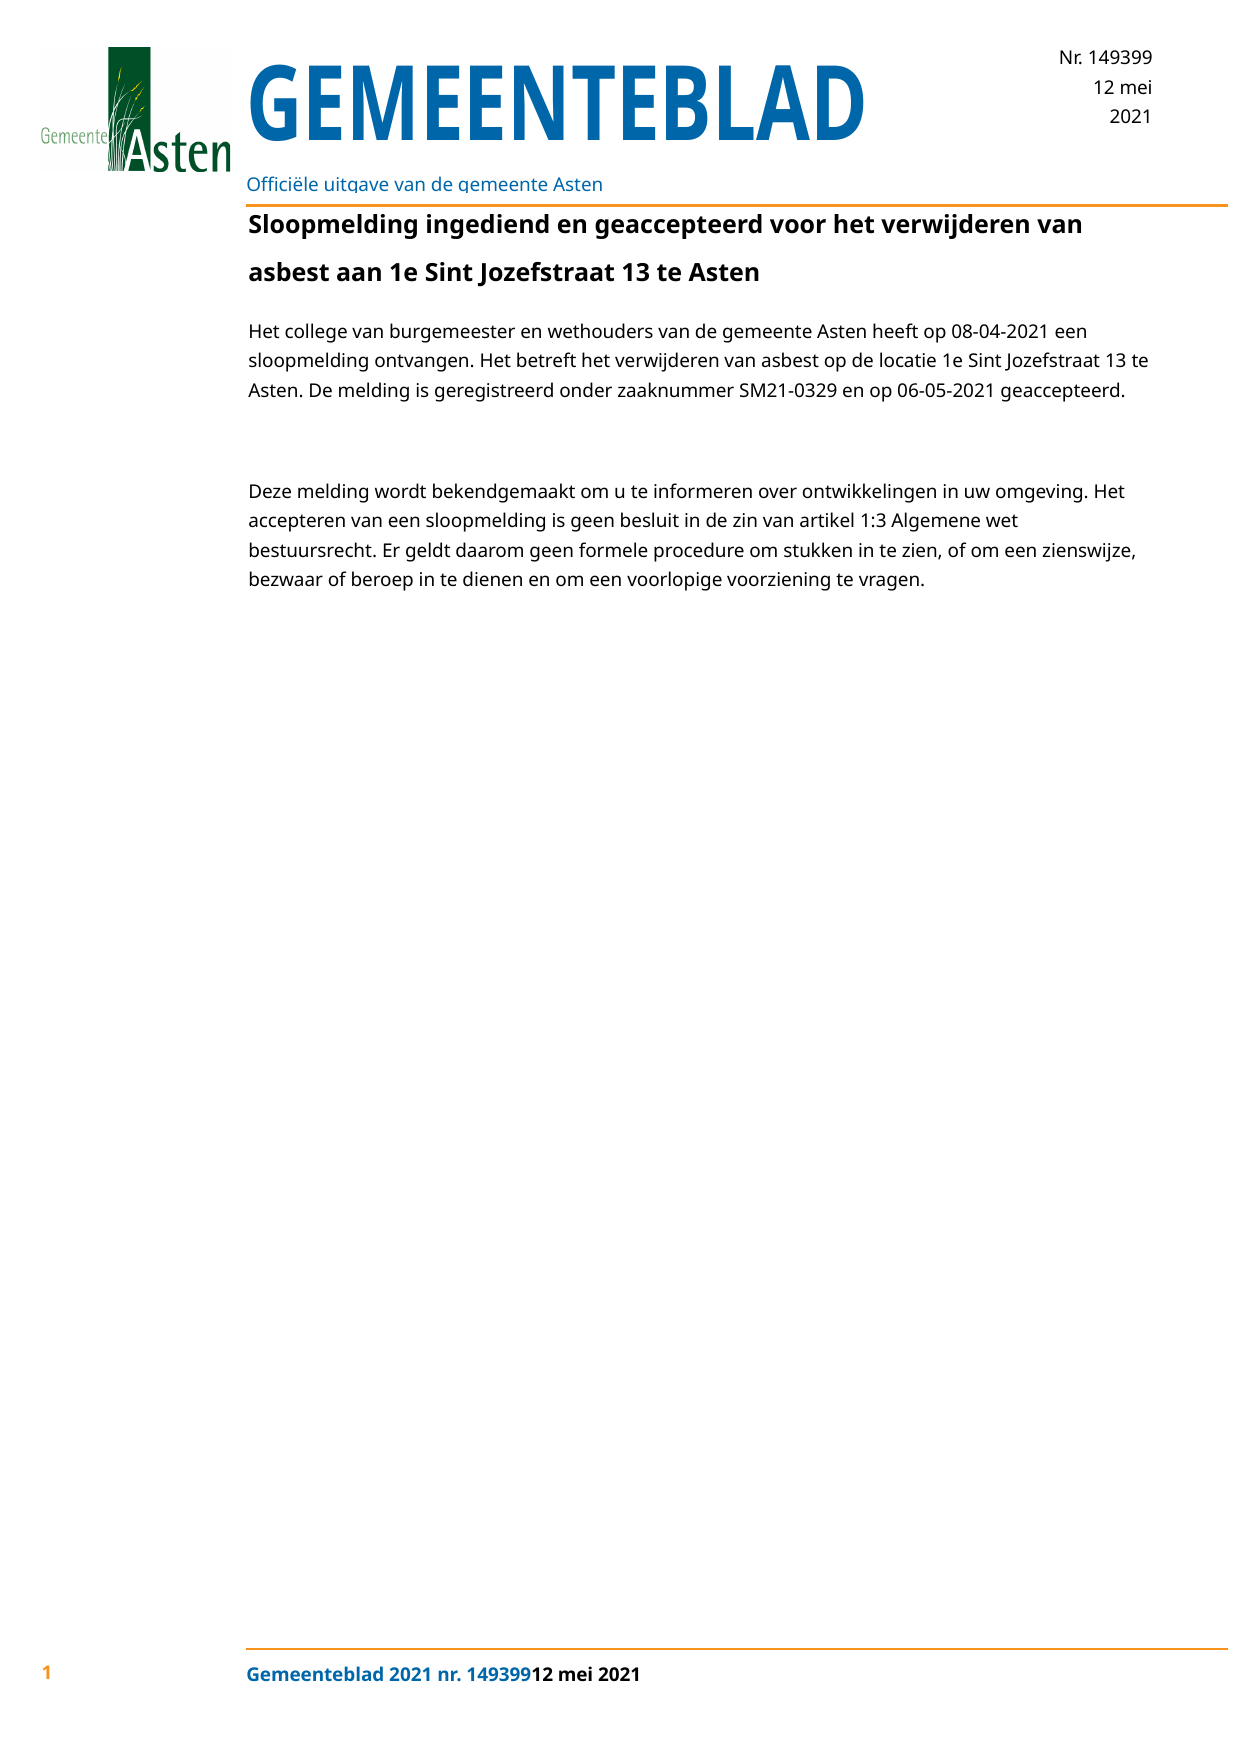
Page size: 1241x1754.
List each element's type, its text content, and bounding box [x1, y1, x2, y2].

text Sloopmelding ingediend en geaccepteerd voor het verwijderen van asbest aan 1e Sint Jozefstraat 13 te Asten [248, 207, 1152, 288]
text Deze melding wordt bekendgemaakt om u te informeren over ontwikkelingen in uw omgeving. Het accepteren van een sloopmelding is geen besluit in de zin van artikel 1:3 Algemene wet bestuursrecht. Er geldt daarom geen formele procedure om stukken in te zien, of om een zienswijze, bezwaar of beroep in te dienen en om een voorlopige voorziening te vragen. [248, 478, 1152, 592]
text Het college van burgemeester en wethouders van de gemeente Asten heeft op 08-04-2021 een sloopmelding ontvangen. Het betreft het verwijderen van asbest op de locatie 1e Sint Jozefstraat 13 te Asten. De melding is geregistreerd onder zaaknummer SM21-0329 en op 06-05-2021 geaccepteerd. [248, 318, 1152, 403]
picture [41, 47, 231, 172]
